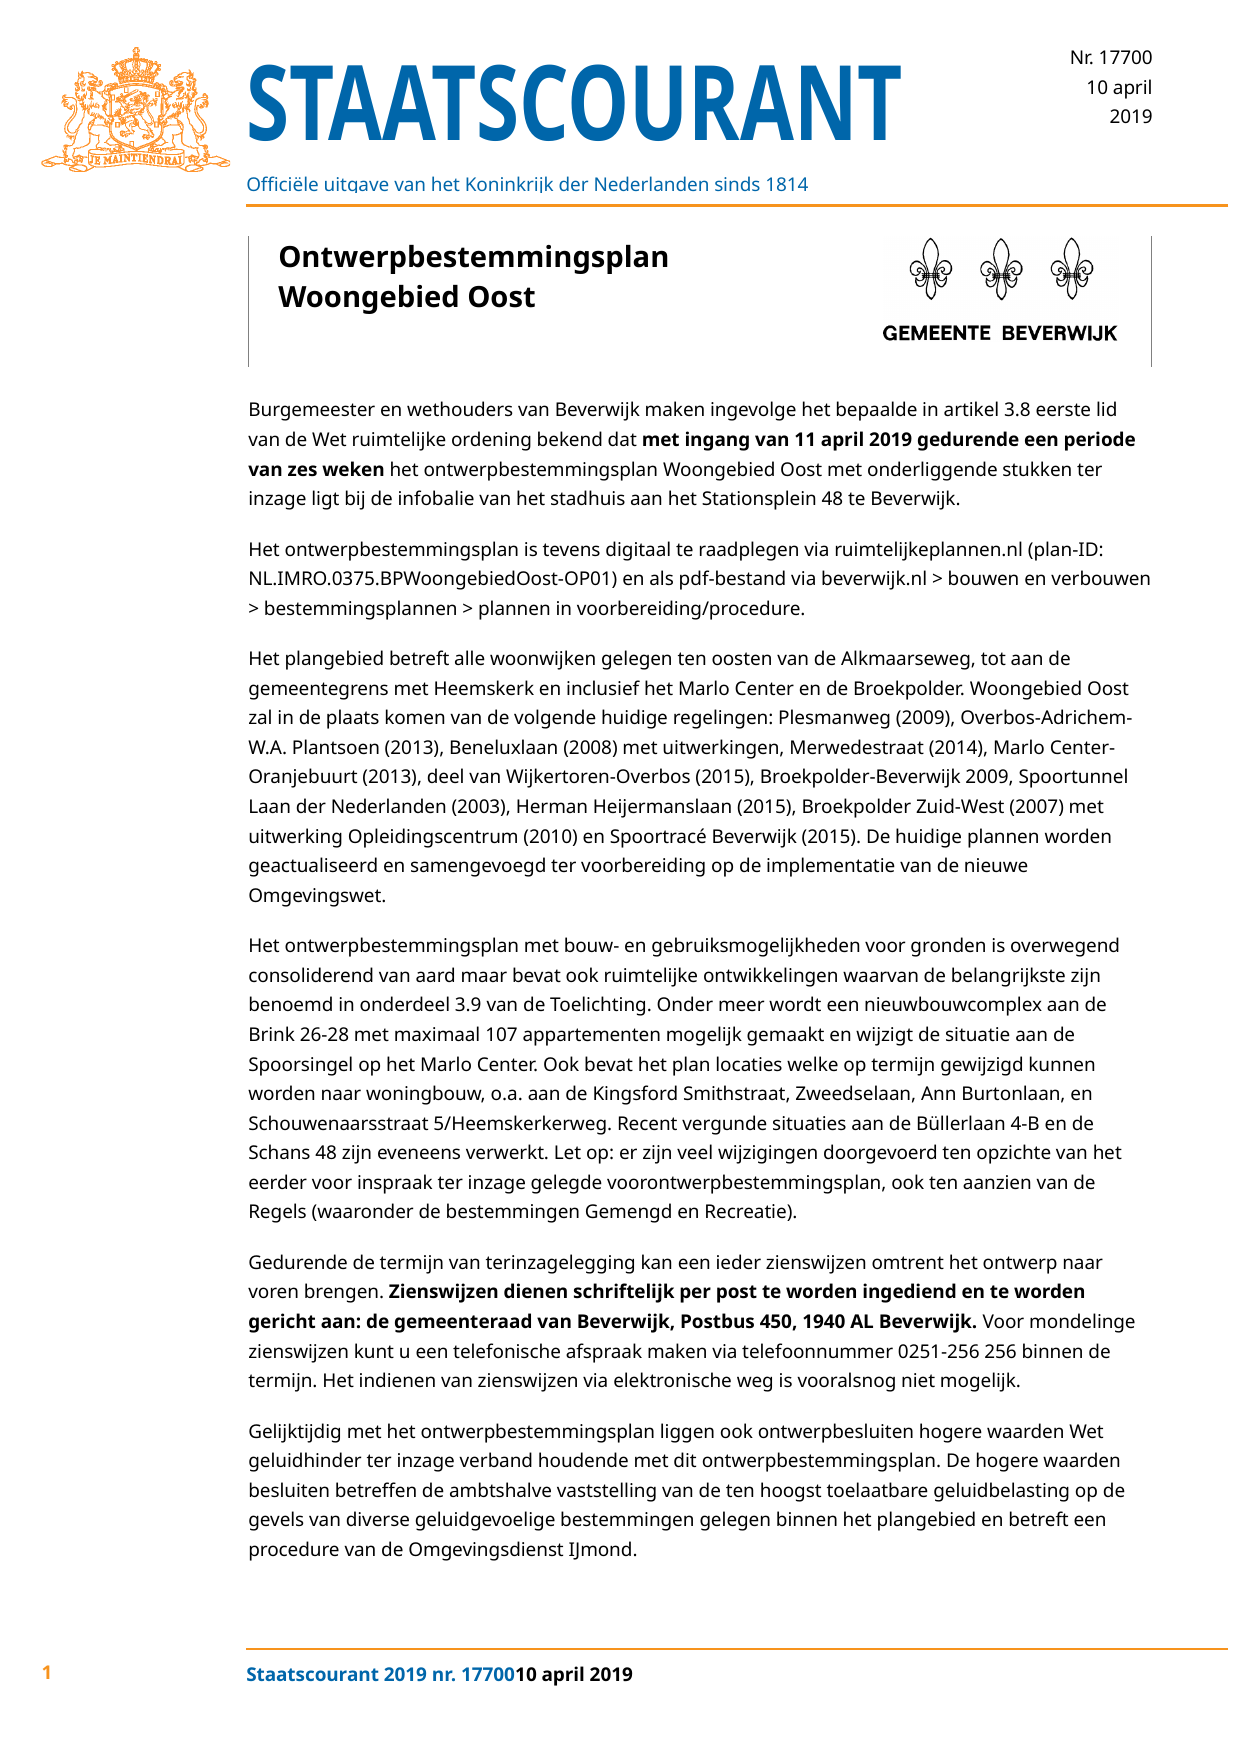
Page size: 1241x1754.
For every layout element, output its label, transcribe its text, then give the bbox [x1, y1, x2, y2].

table_header Ontwerpbestemmingsplan Woongebied Oost [249, 236, 850, 367]
text Het ontwerpbestemmingsplan is tevens digitaal te raadplegen via ruimtelijkeplannen.nl (plan-ID: NL.IMRO.0375.BPWoongebiedOost-OP01) en als pdf-bestand via beverwijk.nl > bouwen en verbouwen > bestemmingsplannen > plannen in voorbereiding/procedure. [248, 536, 1152, 621]
text Gedurende de termijn van terinzagelegging kan een ieder zienswijzen omtrent het ontwerp naar voren brengen. Zienswijzen dienen schriftelijk per post te worden ingediend en te worden gericht aan: de gemeenteraad van Beverwijk, Postbus 450, 1940 AL Beverwijk. Voor mondelinge zienswijzen kunt u een telefonische afspraak maken via telefoonnummer 0251-256 256 binnen de termijn. Het indienen van zienswijzen via elektronische weg is vooralsnog niet mogelijk. [248, 1249, 1152, 1393]
text Het plangebied betreft alle woonwijken gelegen ten oosten van de Alkmaarseweg, tot aan de gemeentegrens met Heemskerk en inclusief het Marlo Center en de Broekpolder. Woongebied Oost zal in de plaats komen van de volgende huidige regelingen: Plesmanweg (2009), Overbos-Adrichem-W.A. Plantsoen (2013), Beneluxlaan (2008) met uitwerkingen, Merwedestraat (2014), Marlo Center-Oranjebuurt (2013), deel van Wijkertoren-Overbos (2015), Broekpolder-Beverwijk 2009, Spoortunnel Laan der Nederlanden (2003), Herman Heijermanslaan (2015), Broekpolder Zuid-West (2007) met uitwerking Opleidingscentrum (2010) en Spoortracé Beverwijk (2015). De huidige plannen worden geactualiseerd en samengevoegd ter voorbereiding op de implementatie van de nieuwe Omgevingswet. [248, 645, 1152, 908]
picture [41, 47, 231, 172]
picture [882, 236, 1119, 342]
text Gelijktijdig met het ontwerpbestemmingsplan liggen ook ontwerpbesluiten hogere waarden Wet geluidhinder ter inzage verband houdende met dit ontwerpbestemmingsplan. De hogere waarden besluiten betreffen de ambtshalve vaststelling van de ten hoogst toelaatbare geluidbelasting op de gevels van diverse geluidgevoelige bestemmingen gelegen binnen het plangebied en betreft een procedure van de Omgevingsdienst IJmond. [248, 1418, 1152, 1562]
table_header [850, 236, 1151, 367]
text Het ontwerpbestemmingsplan met bouw- en gebruiksmogelijkheden voor gronden is overwegend consoliderend van aard maar bevat ook ruimtelijke ontwikkelingen waarvan de belangrijkste zijn benoemd in onderdeel 3.9 van de Toelichting. Onder meer wordt een nieuwbouwcomplex aan de Brink 26-28 met maximaal 107 appartementen mogelijk gemaakt en wijzigt de situatie aan de Spoorsingel op het Marlo Center. Ook bevat het plan locaties welke op termijn gewijzigd kunnen worden naar woningbouw, o.a. aan de Kingsford Smithstraat, Zweedselaan, Ann Burtonlaan, en Schouwenaarsstraat 5/Heemskerkerweg. Recent vergunde situaties aan de Büllerlaan 4-B en de Schans 48 zijn eveneens verwerkt. Let op: er zijn veel wijzigingen doorgevoerd ten opzichte van het eerder voor inspraak ter inzage gelegde voorontwerpbestemmingsplan, ook ten aanzien van de Regels (waaronder de bestemmingen Gemengd en Recreatie). [248, 932, 1152, 1224]
text Burgemeester en wethouders van Beverwijk maken ingevolge het bepaalde in artikel 3.8 eerste lid van de Wet ruimtelijke ordening bekend dat met ingang van 11 april 2019 gedurende een periode van zes weken het ontwerpbestemmingsplan Woongebied Oost met onderliggende stukken ter inzage ligt bij de infobalie van het stadhuis aan het Stationsplein 48 te Beverwijk. [248, 397, 1152, 511]
